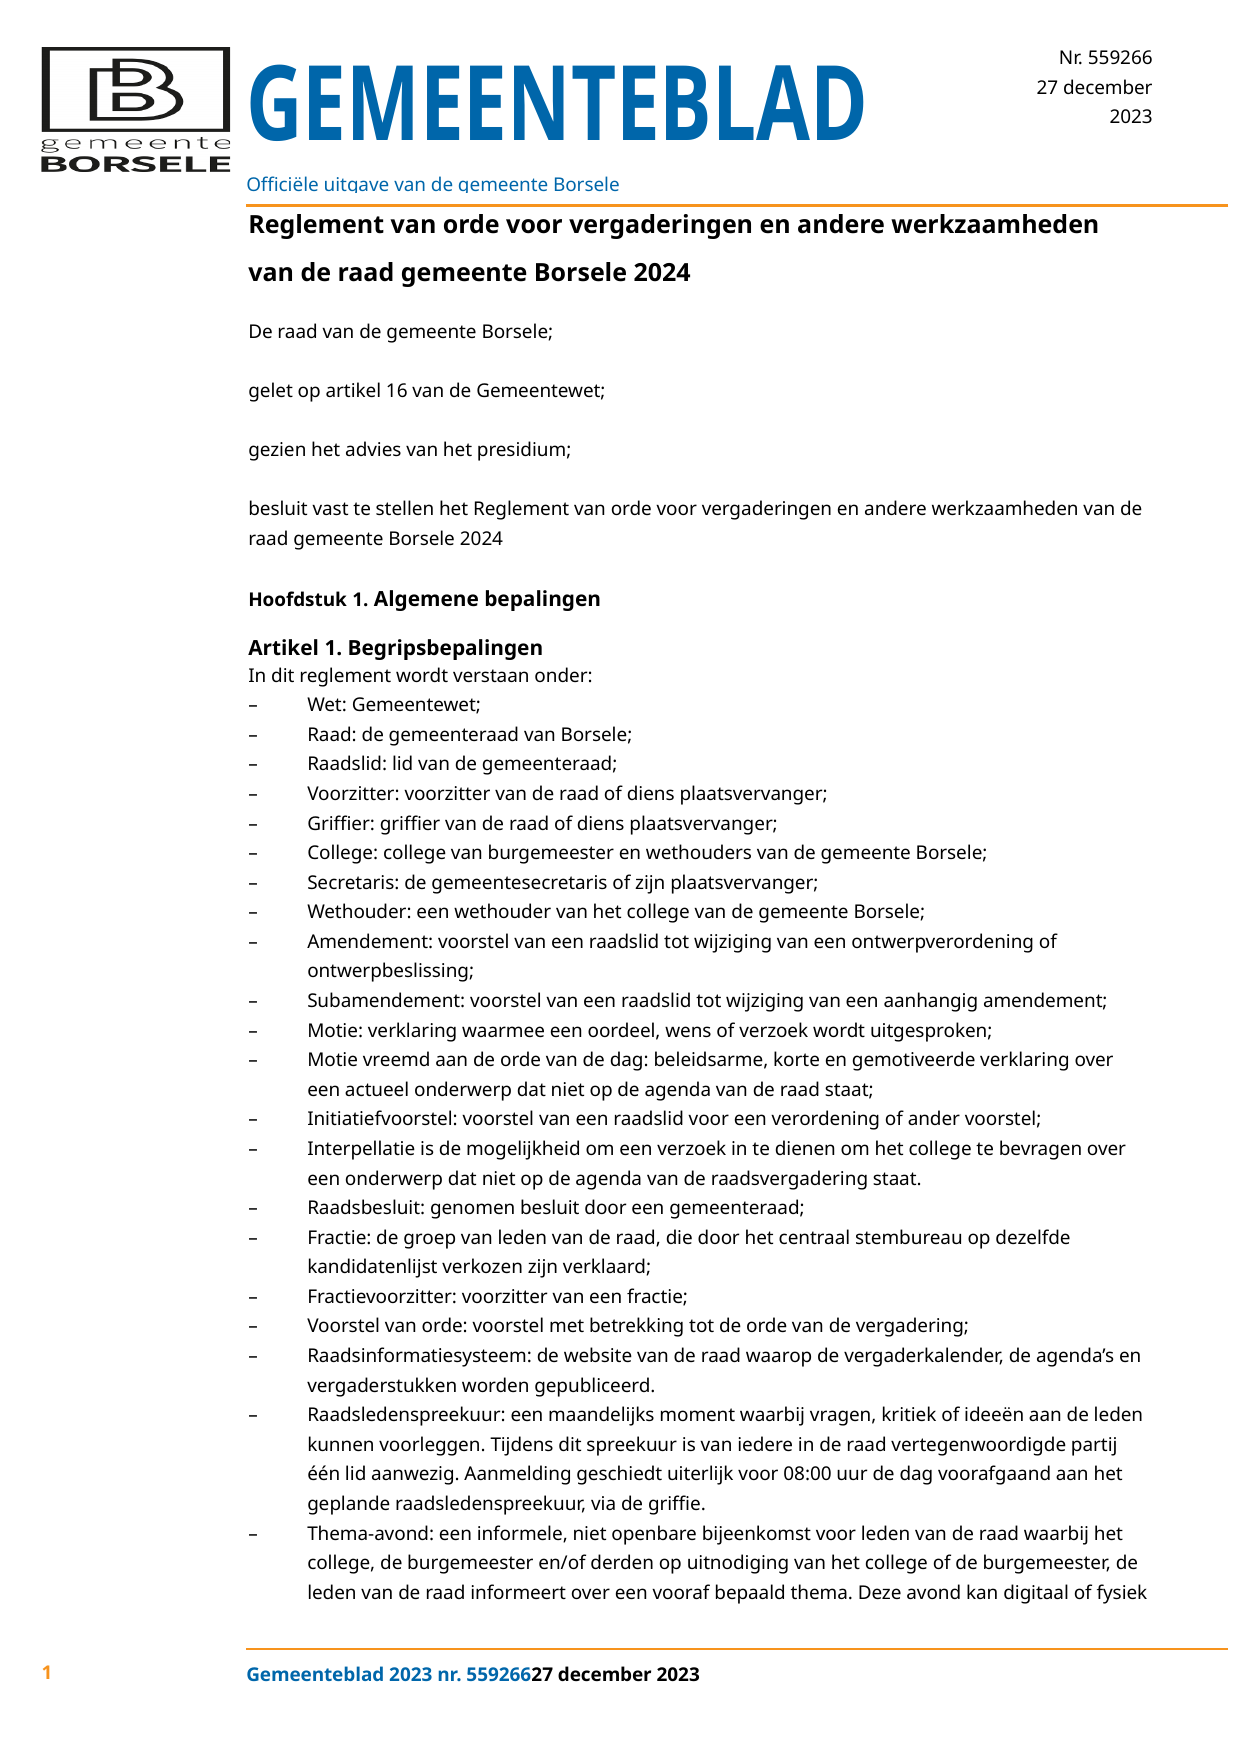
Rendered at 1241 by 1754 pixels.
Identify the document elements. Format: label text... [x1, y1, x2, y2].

list Wethouder: een wethouder van het college van de gemeente Borsele; [248, 898, 1152, 924]
text Hoofdstuk 1. Algemene bepalingen [248, 584, 1152, 613]
list Fractie: de groep van leden van de raad, die door het centraal stembureau op dezelfde kandidatenlijst verkozen zijn verklaard; [248, 1224, 1152, 1279]
text gelet op artikel 16 van de Gemeentewet; [248, 377, 1152, 403]
list Voorstel van orde: voorstel met betrekking tot de orde van de vergadering; [248, 1313, 1152, 1338]
list Raadslid: lid van de gemeenteraad; [248, 751, 1152, 776]
text In dit reglement wordt verstaan onder: [248, 662, 1152, 688]
list Raadsinformatiesysteem: de website van de raad waarop de vergaderkalender, de agenda’s en vergaderstukken worden gepubliceerd. [248, 1342, 1152, 1398]
list Amendement: voorstel van een raadslid tot wijziging van een ontwerpverordening of ontwerpbeslissing; [248, 928, 1152, 983]
picture [41, 47, 231, 172]
text Artikel 1. Begripsbepalingen [248, 633, 1152, 662]
text De raad van de gemeente Borsele; [248, 318, 1152, 344]
list Raadsbesluit: genomen besluit door een gemeenteraad; [248, 1194, 1152, 1220]
list Fractievoorzitter: voorzitter van een fractie; [248, 1283, 1152, 1309]
list Wet: Gemeentewet; [248, 691, 1152, 717]
list Initiatiefvoorstel: voorstel van een raadslid voor een verordening of ander voorstel; [248, 1106, 1152, 1131]
list Interpellatie is de mogelijkheid om een verzoek in te dienen om het college te bevragen over een onderwerp dat niet op de agenda van de raadsvergadering staat. [248, 1135, 1152, 1191]
list Secretaris: de gemeentesecretaris of zijn plaatsvervanger; [248, 869, 1152, 895]
list Motie: verklaring waarmee een oordeel, wens of verzoek wordt uitgesproken; [248, 1017, 1152, 1043]
text gezien het advies van het presidium; [248, 436, 1152, 462]
list Thema-avond: een informele, niet openbare bijeenkomst voor leden van de raad waarbij het college, de burgemeester en/of derden op uitnodiging van het college of de burgemeester, de leden van de raad informeert over een vooraf bepaald thema. Deze avond kan digitaal of fysiek [248, 1520, 1152, 1605]
list Raad: de gemeenteraad van Borsele; [248, 721, 1152, 747]
list Griffier: griffier van de raad of diens plaatsvervanger; [248, 810, 1152, 836]
list College: college van burgemeester en wethouders van de gemeente Borsele; [248, 839, 1152, 865]
list Motie vreemd aan de orde van de dag: beleidsarme, korte en gemotiveerde verklaring over een actueel onderwerp dat niet op de agenda van de raad staat; [248, 1046, 1152, 1102]
text Reglement van orde voor vergaderingen en andere werkzaamheden van de raad gemeente Borsele 2024 [248, 207, 1152, 288]
list Raadsledenspreekuur: een maandelijks moment waarbij vragen, kritiek of ideeën aan de leden kunnen voorleggen. Tijdens dit spreekuur is van iedere in de raad vertegenwoordigde partij één lid aanwezig. Aanmelding geschiedt uiterlijk voor 08:00 uur de dag voorafgaand aan het geplande raadsledenspreekuur, via de griffie. [248, 1401, 1152, 1516]
list Subamendement: voorstel van een raadslid tot wijziging van een aanhangig amendement; [248, 987, 1152, 1013]
list Voorzitter: voorzitter van de raad of diens plaatsvervanger; [248, 780, 1152, 806]
text besluit vast te stellen het Reglement van orde voor vergaderingen en andere werkzaamheden van de raad gemeente Borsele 2024 [248, 495, 1152, 551]
